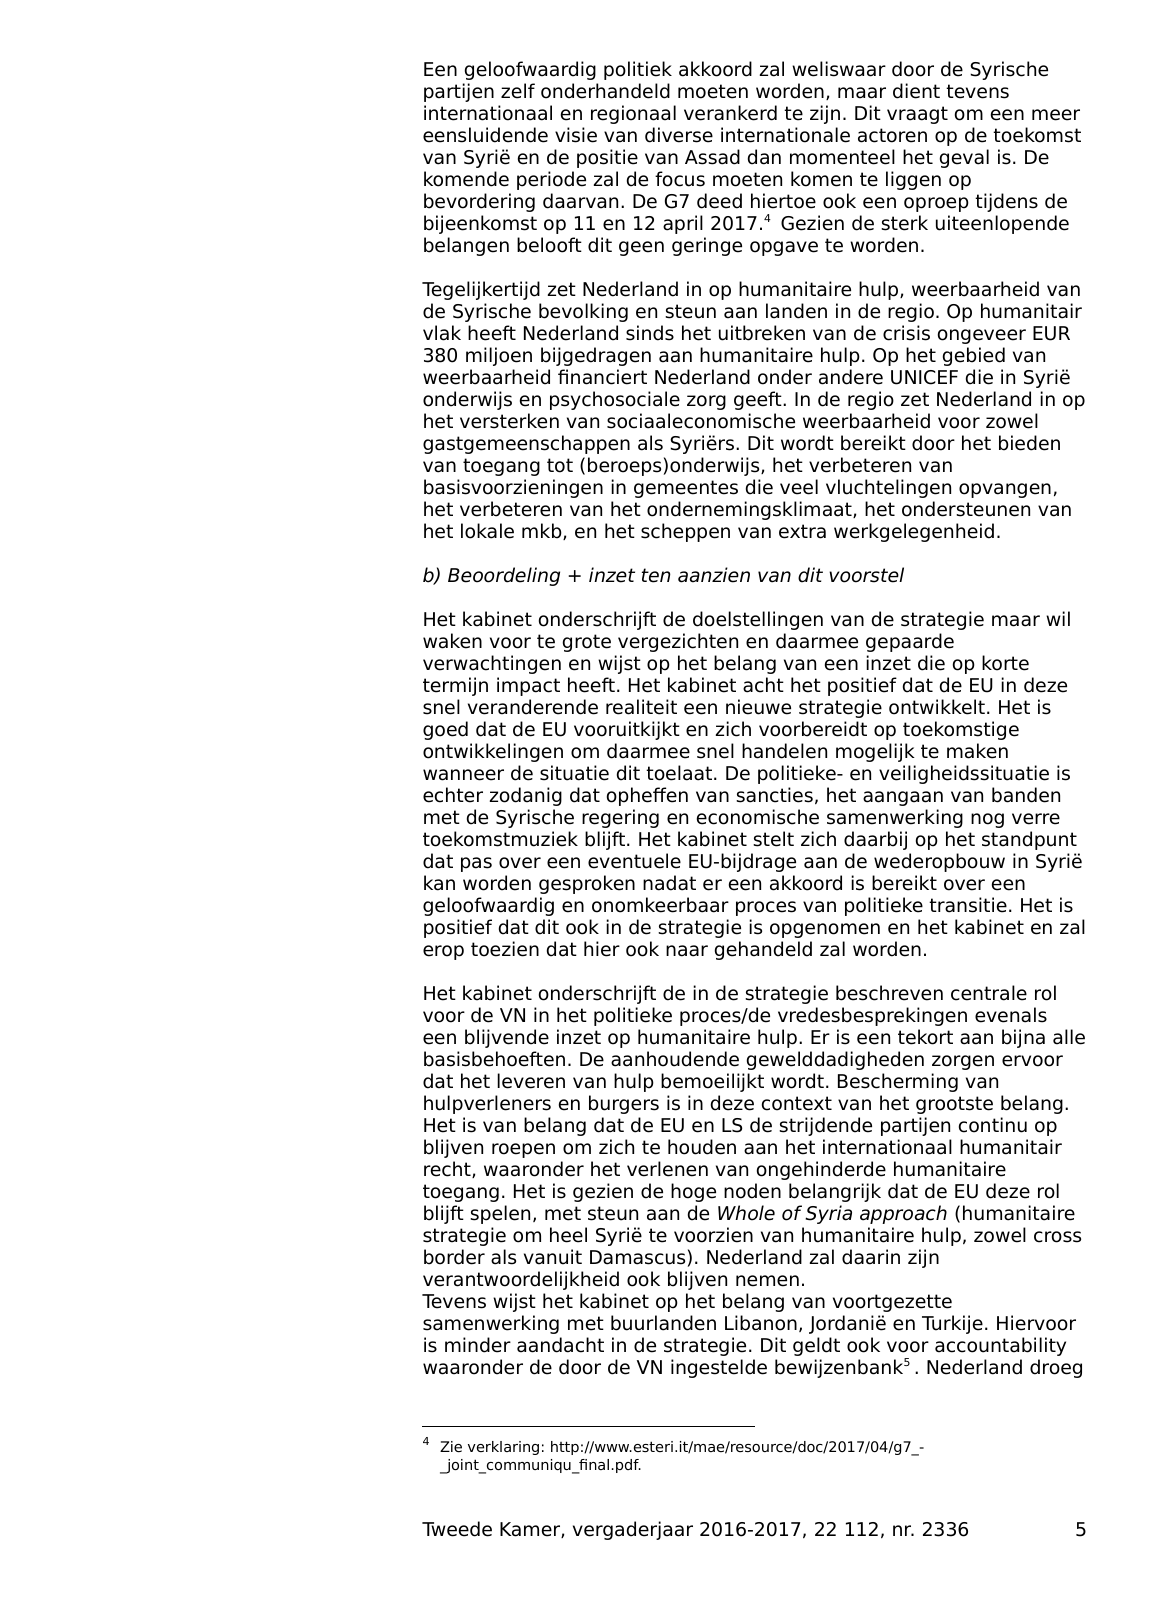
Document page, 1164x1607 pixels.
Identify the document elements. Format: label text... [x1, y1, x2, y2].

text Tegelijkertijd zet Nederland in op humanitaire hulp, weerbaarheid van de Syrische bevolking en steun aan landen in de regio. Op humanitair vlak heeft Nederland sinds het uitbreken van de crisis ongeveer EUR 380 miljoen bijgedragen aan humanitaire hulp. Op het gebied van weerbaarheid financiert Nederland onder andere UNICEF die in Syrië onderwijs en psychosociale zorg geeft. In de regio zet Nederland in op het versterken van sociaaleconomische weerbaarheid voor zowel gastgemeenschappen als Syriërs. Dit wordt bereikt door het bieden van toegang tot (beroeps)onderwijs, het verbeteren van basisvoorzieningen in gemeentes die veel vluchtelingen opvangen, het verbeteren van het ondernemingsklimaat, het ondersteunen van het lokale mkb, en het scheppen van extra werkgelegenheid. [422, 279, 1087, 543]
text Tevens wijst het kabinet op het belang van voortgezette samenwerking met buurlanden Libanon, Jordanië en Turkije. Hiervoor is minder aandacht in de strategie. Dit geldt ook voor accountability waaronder de door de VN ingestelde bewijzenbank. Nederland droeg [422, 1291, 1087, 1379]
text Een geloofwaardig politiek akkoord zal weliswaar door de Syrische partijen zelf onderhandeld moeten worden, maar dient tevens internationaal en regionaal verankerd te zijn. Dit vraagt om een meer eensluidende visie van diverse internationale actoren op de toekomst van Syrië en de positie van Assad dan momenteel het geval is. De komende periode zal de focus moeten komen te liggen op bevordering daarvan. De G7 deed hiertoe ook een oproep tijdens de bijeenkomst op 11 en 12 april 2017. Gezien de sterk uiteenlopende belangen belooft dit geen geringe opgave te worden. [422, 59, 1087, 257]
text Het kabinet onderschrijft de in de strategie beschreven centrale rol voor de VN in het politieke proces/de vredesbesprekingen evenals een blijvende inzet op humanitaire hulp. Er is een tekort aan bijna alle basisbehoeften. De aanhoudende gewelddadigheden zorgen ervoor dat het leveren van hulp bemoeilijkt wordt. Bescherming van hulpverleners en burgers is in deze context van het grootste belang. Het is van belang dat de EU en LS de strijdende partijen continu op blijven roepen om zich te houden aan het internationaal humanitair recht, waaronder het verlenen van ongehinderde humanitaire toegang. Het is gezien de hoge noden belangrijk dat de EU deze rol blijft spelen, met steun aan de Whole of Syria approach (humanitaire strategie om heel Syrië te voorzien van humanitaire hulp, zowel cross border als vanuit Damascus). Nederland zal daarin zijn verantwoordelijkheid ook blijven nemen. [422, 983, 1087, 1291]
text Het kabinet onderschrijft de doelstellingen van de strategie maar wil waken voor te grote vergezichten en daarmee gepaarde verwachtingen en wijst op het belang van een inzet die op korte termijn impact heeft. Het kabinet acht het positief dat de EU in deze snel veranderende realiteit een nieuwe strategie ontwikkelt. Het is goed dat de EU vooruitkijkt en zich voorbereidt op toekomstige ontwikkelingen om daarmee snel handelen mogelijk te maken wanneer de situatie dit toelaat. De politieke- en veiligheidssituatie is echter zodanig dat opheffen van sancties, het aangaan van banden met de Syrische regering en economische samenwerking nog verre toekomstmuziek blijft. Het kabinet stelt zich daarbij op het standpunt dat pas over een eventuele EU-bijdrage aan de wederopbouw in Syrië kan worden gesproken nadat er een akkoord is bereikt over een geloofwaardig en onomkeerbaar proces van politieke transitie. Het is positief dat dit ook in de strategie is opgenomen en het kabinet en zal erop toezien dat hier ook naar gehandeld zal worden. [422, 609, 1087, 961]
subtitle b) Beoordeling + inzet ten aanzien van dit voorstel [422, 565, 1087, 587]
text Zie verklaring: http://www.esteri.it/mae/resource/doc/2017/04/g7_-_joint_communiqu_final.pdf. [422, 1435, 1087, 1474]
